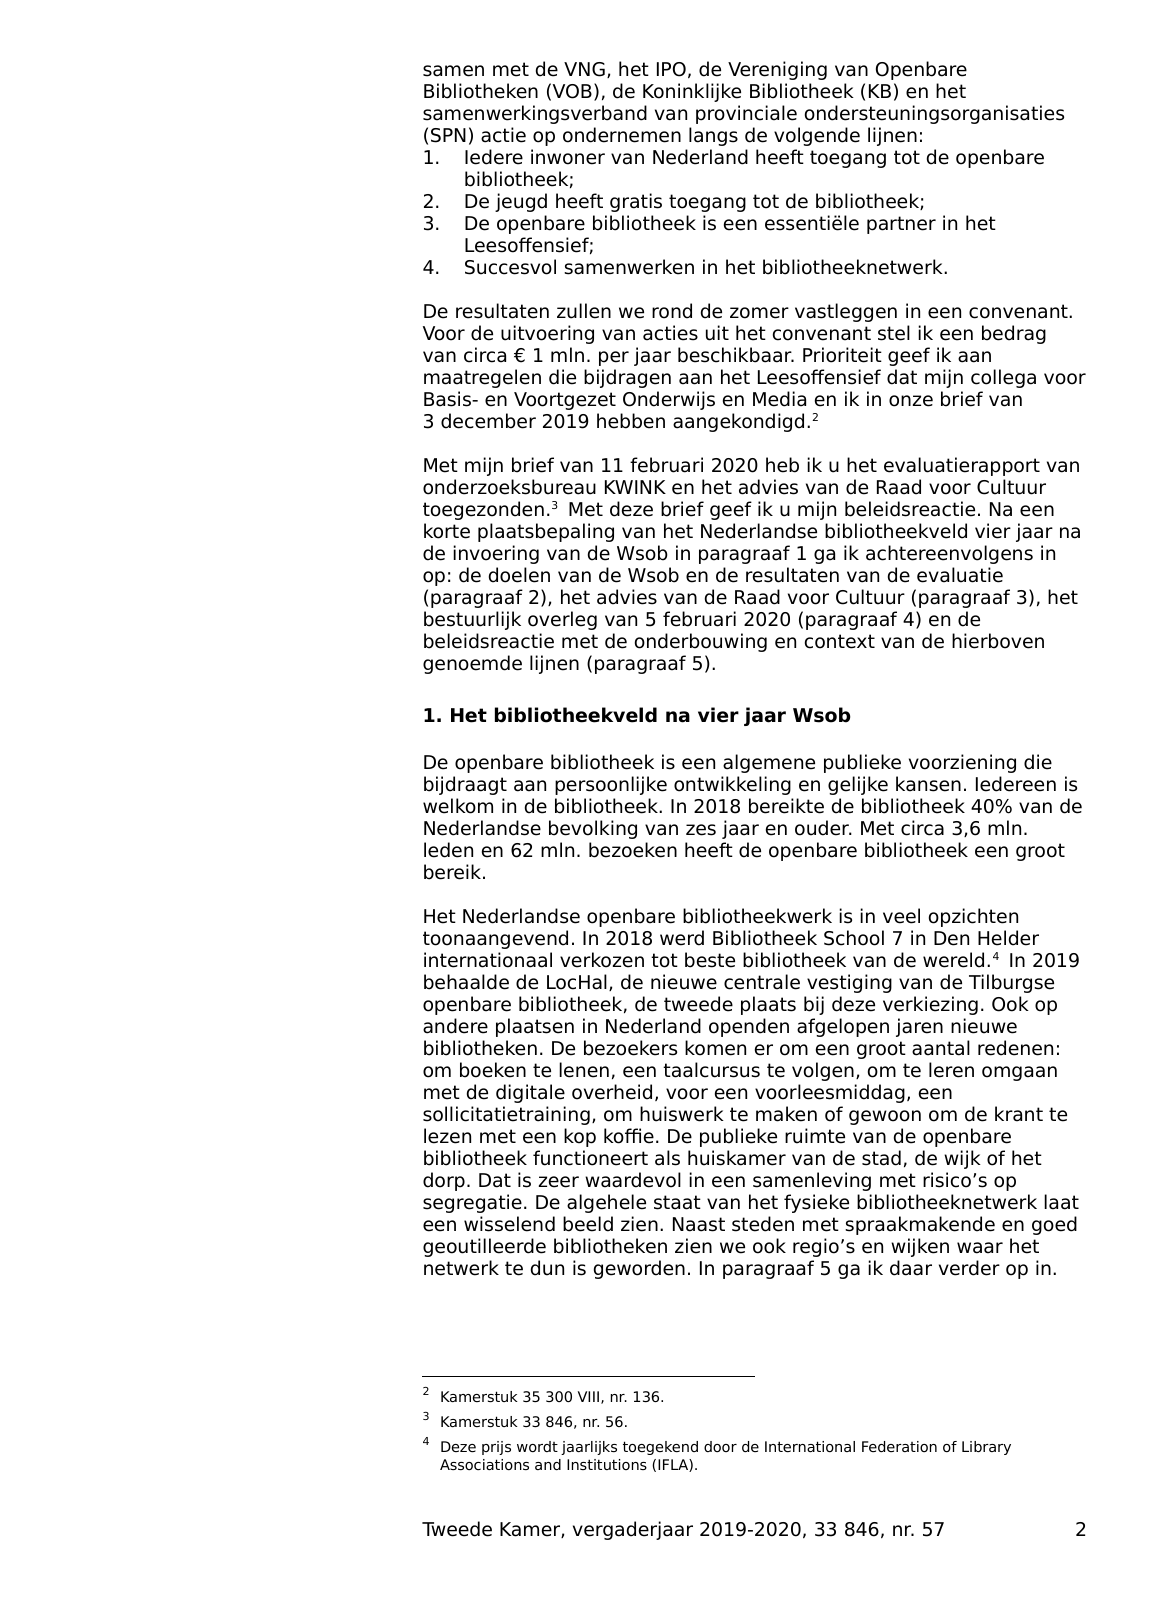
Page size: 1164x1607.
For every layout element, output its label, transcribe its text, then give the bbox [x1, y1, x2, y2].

text 4. Succesvol samenwerken in het bibliotheeknetwerk. [422, 257, 1087, 279]
text De resultaten zullen we rond de zomer vastleggen in een convenant. Voor de uitvoering van acties uit het convenant stel ik een bedrag van circa € 1 mln. per jaar beschikbaar. Prioriteit geef ik aan maatregelen die bijdragen aan het Leesoffensief dat mijn collega voor Basis- en Voortgezet Onderwijs en Media en ik in onze brief van 3 december 2019 hebben aangekondigd. [422, 301, 1087, 433]
subtitle 1. Het bibliotheekveld na vier jaar Wsob [422, 705, 1087, 727]
text Het Nederlandse openbare bibliotheekwerk is in veel opzichten toonaangevend. In 2018 werd Bibliotheek School 7 in Den Helder internationaal verkozen tot beste bibliotheek van de wereld. In 2019 behaalde de LocHal, de nieuwe centrale vestiging van de Tilburgse openbare bibliotheek, de tweede plaats bij deze verkiezing. Ook op andere plaatsen in Nederland openden afgelopen jaren nieuwe bibliotheken. De bezoekers komen er om een groot aantal redenen: om boeken te lenen, een taalcursus te volgen, om te leren omgaan met de digitale overheid, voor een voorleesmiddag, een sollicitatietraining, om huiswerk te maken of gewoon om de krant te lezen met een kop koffie. De publieke ruimte van de openbare bibliotheek functioneert als huiskamer van de stad, de wijk of het dorp. Dat is zeer waardevol in een samenleving met risico’s op segregatie. De algehele staat van het fysieke bibliotheeknetwerk laat een wisselend beeld zien. Naast steden met spraakmakende en goed geoutilleerde bibliotheken zien we ook regio’s en wijken waar het netwerk te dun is geworden. In paragraaf 5 ga ik daar verder op in. [422, 906, 1087, 1279]
text 3. De openbare bibliotheek is een essentiële partner in het Leesoffensief; [422, 213, 1087, 257]
text Met mijn brief van 11 februari 2020 heb ik u het evaluatierapport van onderzoeksbureau KWINK en het advies van de Raad voor Cultuur toegezonden. Met deze brief geef ik u mijn beleidsreactie. Na een korte plaatsbepaling van het Nederlandse bibliotheekveld vier jaar na de invoering van de Wsob in paragraaf 1 ga ik achtereenvolgens in op: de doelen van de Wsob en de resultaten van de evaluatie (paragraaf 2), het advies van de Raad voor Cultuur (paragraaf 3), het bestuurlijk overleg van 5 februari 2020 (paragraaf 4) en de beleidsreactie met de onderbouwing en context van de hierboven genoemde lijnen (paragraaf 5). [422, 455, 1087, 675]
text De openbare bibliotheek is een algemene publieke voorziening die bijdraagt aan persoonlijke ontwikkeling en gelijke kansen. Iedereen is welkom in de bibliotheek. In 2018 bereikte de bibliotheek 40% van de Nederlandse bevolking van zes jaar en ouder. Met circa 3,6 mln. leden en 62 mln. bezoeken heeft de openbare bibliotheek een groot bereik. [422, 752, 1087, 884]
text Kamerstuk 33 846, nr. 56. [422, 1410, 1087, 1432]
text 2. De jeugd heeft gratis toegang tot de bibliotheek; [422, 191, 1087, 213]
text samen met de VNG, het IPO, de Vereniging van Openbare Bibliotheken (VOB), de Koninklijke Bibliotheek (KB) en het samenwerkingsverband van provinciale ondersteuningsorganisaties (SPN) actie op ondernemen langs de volgende lijnen: [422, 59, 1087, 147]
text Kamerstuk 35 300 VIII, nr. 136. [422, 1385, 1087, 1407]
text Deze prijs wordt jaarlijks toegekend door de International Federation of Library Associations and Institutions (IFLA). [422, 1435, 1087, 1474]
text 1. Iedere inwoner van Nederland heeft toegang tot de openbare bibliotheek; [422, 147, 1087, 191]
